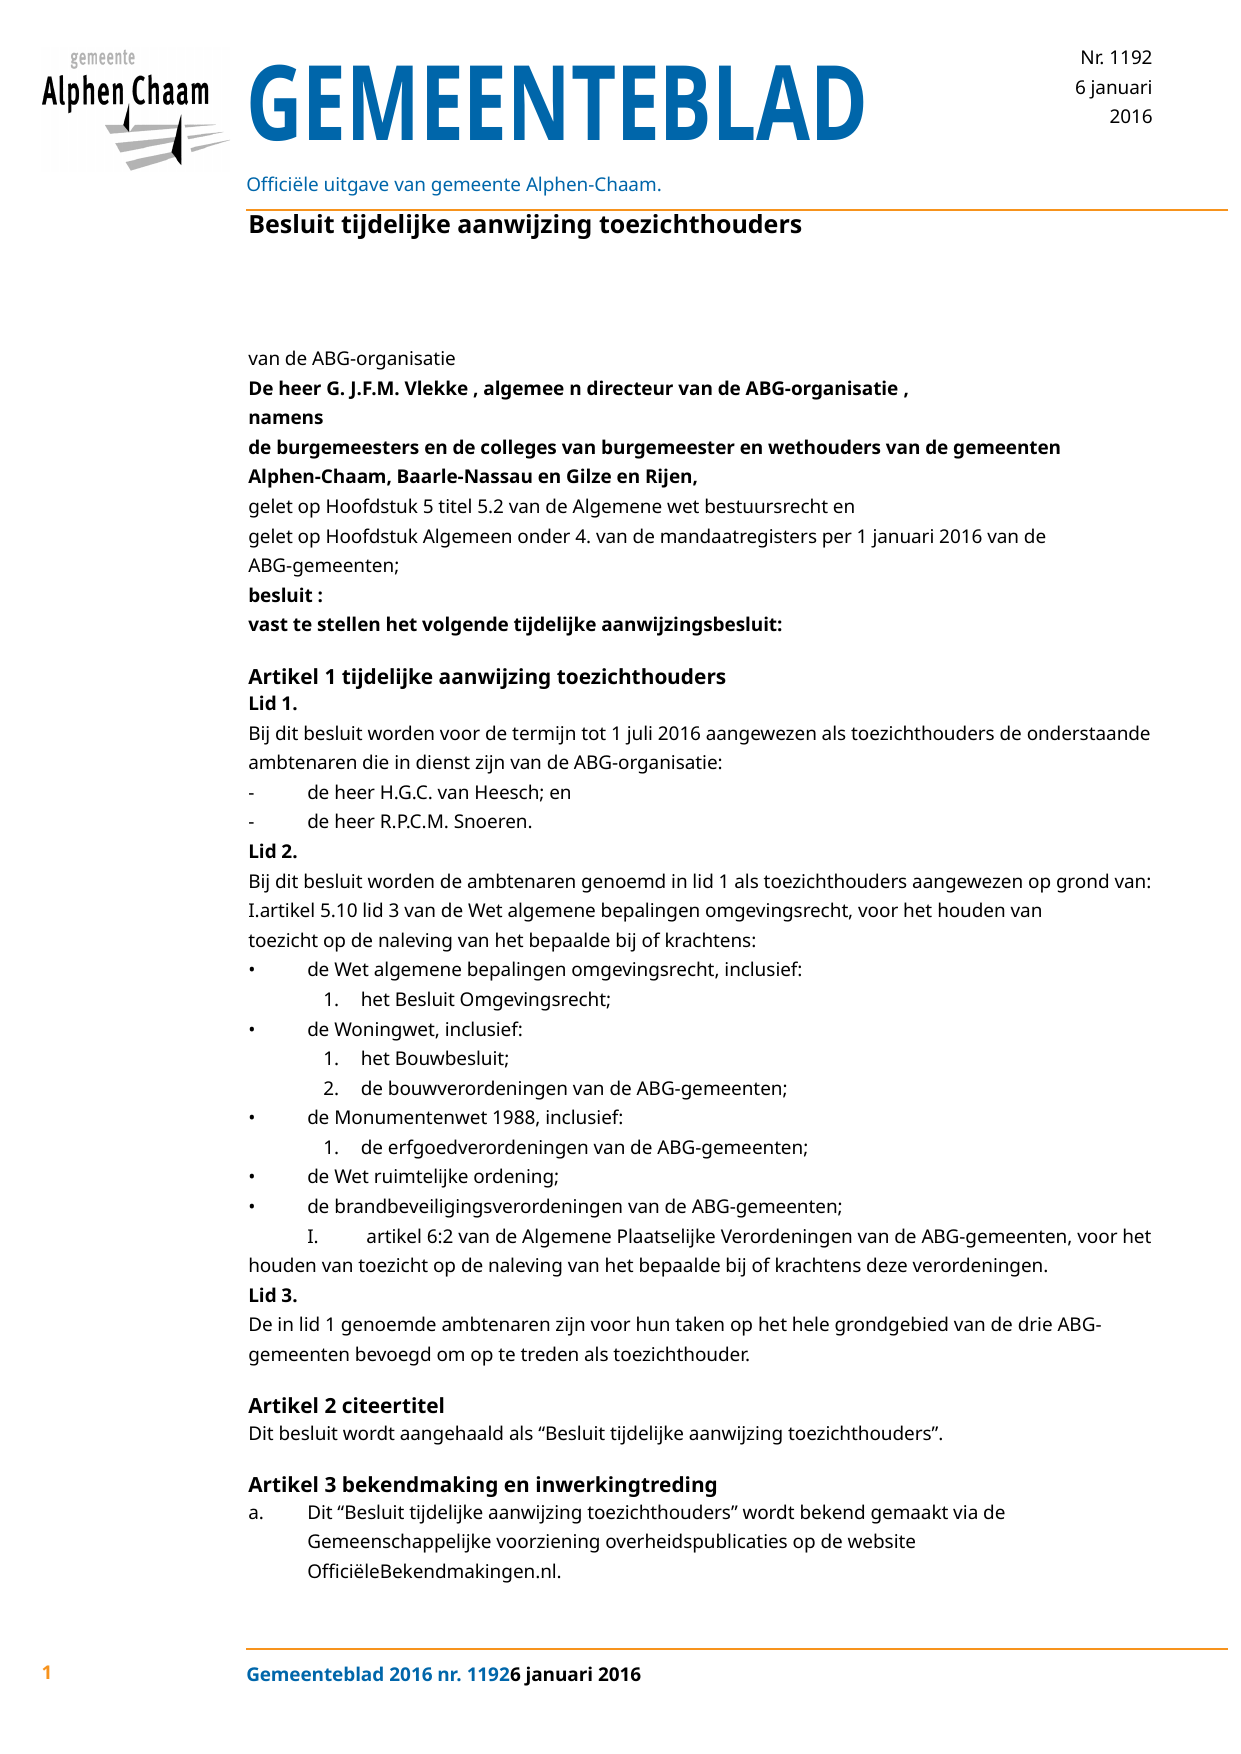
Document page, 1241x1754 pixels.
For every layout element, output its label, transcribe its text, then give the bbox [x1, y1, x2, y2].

list de Woningwet, inclusief: [248, 1016, 1152, 1042]
list de Wet algemene bepalingen omgevingsrecht, inclusief: [248, 957, 1152, 982]
text Dit besluit wordt aangehaald als “Besluit tijdelijke aanwijzing toezichthouders”. [248, 1420, 1152, 1446]
text ABG-gemeenten; [248, 552, 1152, 578]
text namens [248, 404, 1152, 430]
text houden van toezicht op de naleving van het bepaalde bij of krachtens deze verordeningen. [248, 1252, 1152, 1278]
picture [41, 47, 231, 172]
list artikel 6:2 van de Algemene Plaatselijke Verordeningen van de ABG-gemeenten, voor het [307, 1223, 1152, 1249]
text de burgemeesters en de colleges van burgemeester en wethouders van de gemeenten [248, 434, 1152, 460]
text Artikel 2 citeertitel [248, 1392, 1152, 1420]
list de heer H.G.C. van Heesch; en [248, 779, 1152, 805]
list de bouwverordeningen van de ABG-gemeenten; [323, 1075, 1152, 1101]
text Artikel 1 tijdelijke aanwijzing toezichthouders [248, 662, 1152, 690]
text gelet op Hoofdstuk 5 titel 5.2 van de Algemene wet bestuursrecht en [248, 493, 1152, 519]
list de Monumentenwet 1988, inclusief: [248, 1104, 1152, 1130]
list de heer R.P.C.M. Snoeren. [248, 809, 1152, 834]
text De in lid 1 genoemde ambtenaren zijn voor hun taken op het hele grondgebied van de drie ABG-gemeenten bevoegd om op te treden als toezichthouder. [248, 1312, 1152, 1367]
text toezicht op de naleving van het bepaalde bij of krachtens: [248, 927, 1152, 953]
list Dit “Besluit tijdelijke aanwijzing toezichthouders” wordt bekend gemaakt via de Gemeenschappelijke voorziening overheidspublicaties op de website OfficiëleBekendmakingen.nl. [248, 1499, 1152, 1584]
text van de ABG-organisatie [248, 345, 1152, 371]
text Bij dit besluit worden voor de termijn tot 1 juli 2016 aangewezen als toezichthouders de onderstaande ambtenaren die in dienst zijn van de ABG-organisatie: [248, 720, 1152, 775]
text Lid 2. [248, 838, 1152, 864]
text gelet op Hoofdstuk Algemeen onder 4. van de mandaatregisters per 1 januari 2016 van de [248, 523, 1152, 548]
text Alphen-Chaam, Baarle-Nassau en Gilze en Rijen, [248, 464, 1152, 489]
list de Wet ruimtelijke ordening; [248, 1164, 1152, 1189]
text Artikel 3 bekendmaking en inwerkingtreding [248, 1471, 1152, 1499]
text vast te stellen het volgende tijdelijke aanwijzingsbesluit: [248, 612, 1152, 637]
list het Besluit Omgevingsrecht; [323, 986, 1152, 1012]
text Besluit tijdelijke aanwijzing toezichthouders [248, 211, 1152, 241]
text I.artikel 5.10 lid 3 van de Wet algemene bepalingen omgevingsrecht, voor het houden van [248, 897, 1152, 923]
list de brandbeveiligingsverordeningen van de ABG-gemeenten; [248, 1193, 1152, 1219]
text Lid 1. [248, 690, 1152, 716]
text De heer G. J.F.M. Vlekke , algemee n directeur van de ABG-organisatie , [248, 375, 1152, 401]
list de erfgoedverordeningen van de ABG-gemeenten; [323, 1134, 1152, 1160]
list het Bouwbesluit; [323, 1045, 1152, 1071]
text besluit : [248, 582, 1152, 608]
text Lid 3. [248, 1282, 1152, 1308]
text Bij dit besluit worden de ambtenaren genoemd in lid 1 als toezichthouders aangewezen op grond van: [248, 868, 1152, 894]
